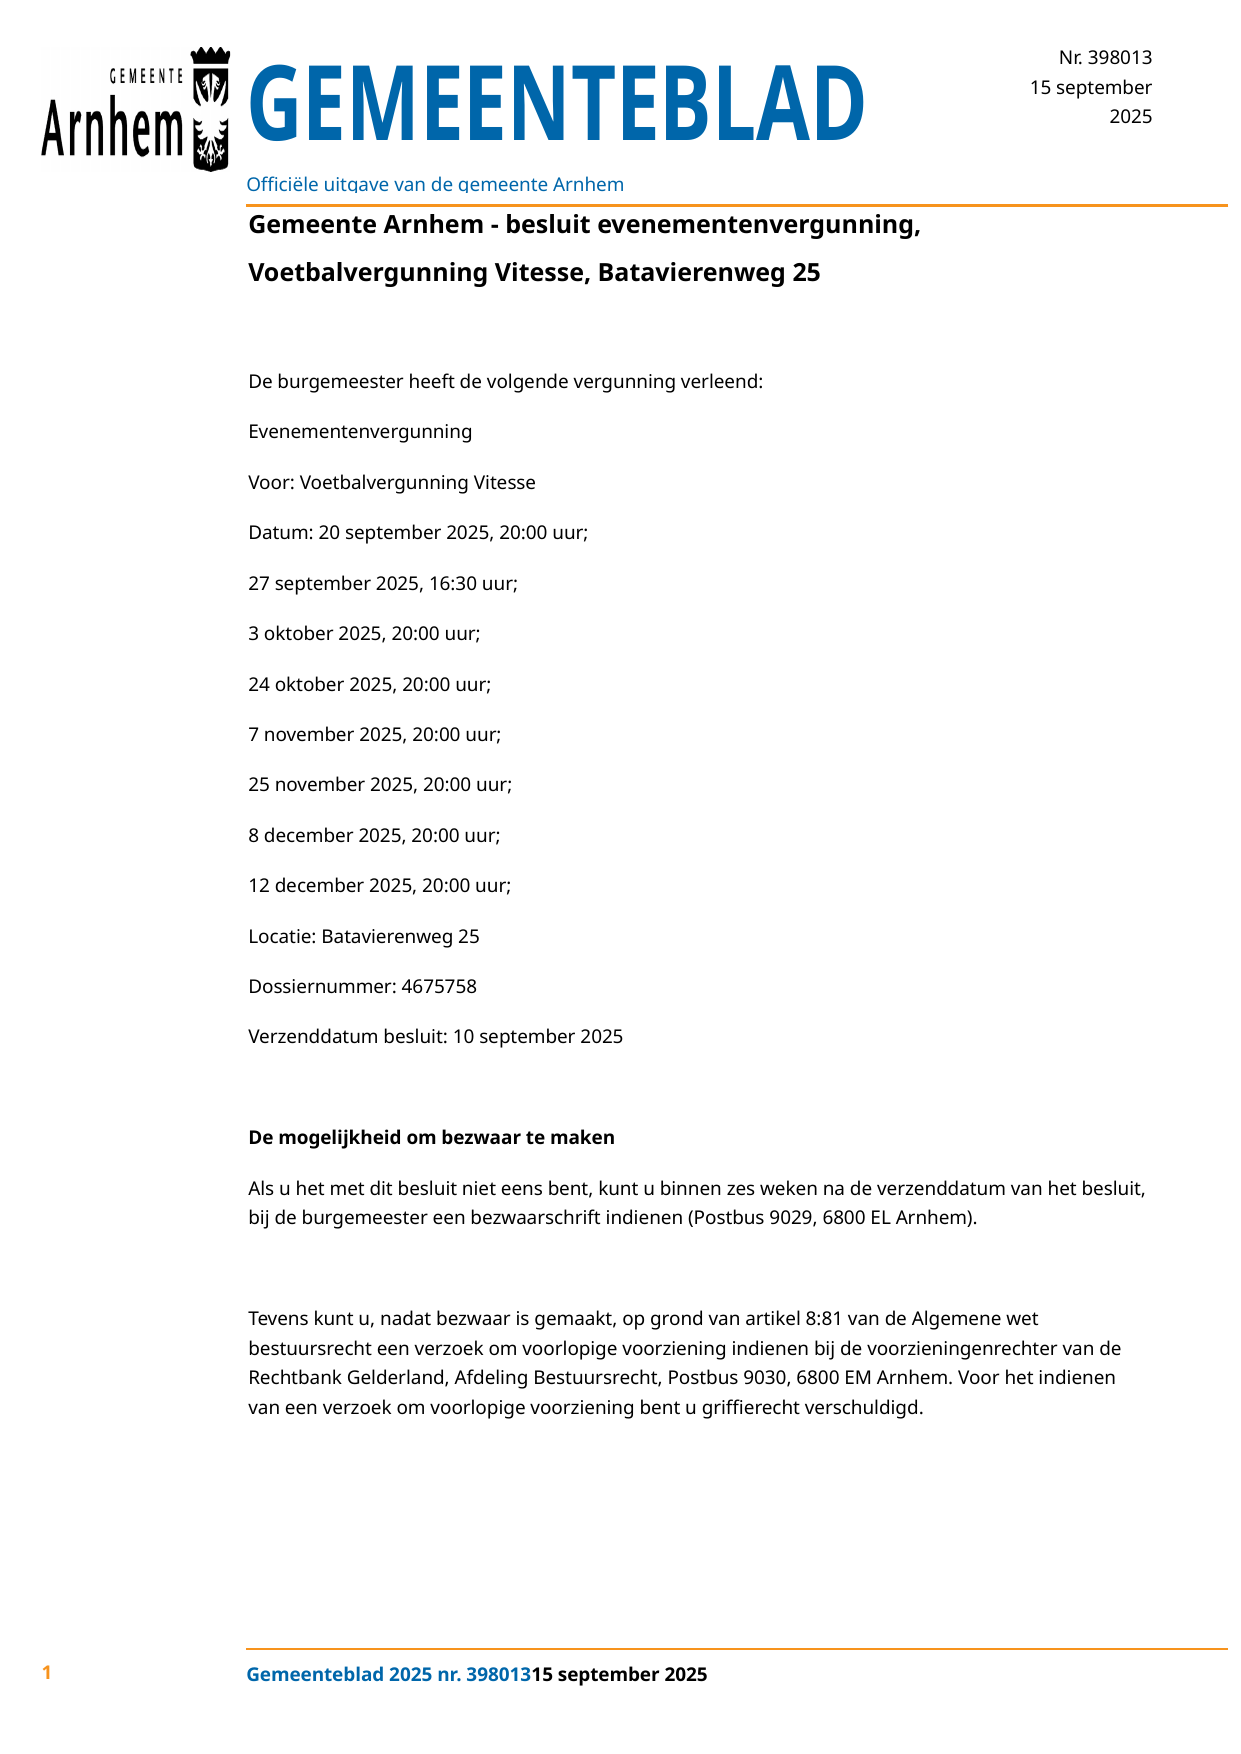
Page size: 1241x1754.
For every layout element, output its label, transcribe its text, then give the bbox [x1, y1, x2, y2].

text 7 november 2025, 20:00 uur; [248, 721, 1152, 747]
text 12 december 2025, 20:00 uur; [248, 872, 1152, 898]
text 3 oktober 2025, 20:00 uur; [248, 620, 1152, 646]
text 24 oktober 2025, 20:00 uur; [248, 671, 1152, 697]
text Gemeente Arnhem - besluit evenementenvergunning, Voetbalvergunning Vitesse, Batavierenweg 25 [248, 207, 1152, 288]
text De burgemeester heeft de volgende vergunning verleend: [248, 368, 1152, 394]
text Locatie: Batavierenweg 25 [248, 923, 1152, 949]
text Evenementenvergunning [248, 419, 1152, 444]
picture [41, 47, 231, 172]
text Tevens kunt u, nadat bezwaar is gemaakt, op grond van artikel 8:81 van de Algemene wet bestuursrecht een verzoek om voorlopige voorziening indienen bij de voorzieningenrechter van de Rechtbank Gelderland, Afdeling Bestuursrecht, Postbus 9030, 6800 EM Arnhem. Voor het indienen van een verzoek om voorlopige voorziening bent u griffierecht verschuldigd. [248, 1305, 1152, 1420]
text 8 december 2025, 20:00 uur; [248, 822, 1152, 848]
text Datum: 20 september 2025, 20:00 uur; [248, 519, 1152, 545]
text De mogelijkheid om bezwaar te maken [248, 1124, 1152, 1150]
text Voor: Voetbalvergunning Vitesse [248, 469, 1152, 495]
text Dossiernummer: 4675758 [248, 973, 1152, 999]
text Als u het met dit besluit niet eens bent, kunt u binnen zes weken na de verzenddatum van het besluit, bij de burgemeester een bezwaarschrift indienen (Postbus 9029, 6800 EL Arnhem). [248, 1175, 1152, 1230]
text Verzenddatum besluit: 10 september 2025 [248, 1024, 1152, 1049]
text 27 september 2025, 16:30 uur; [248, 570, 1152, 596]
text 25 november 2025, 20:00 uur; [248, 772, 1152, 797]
